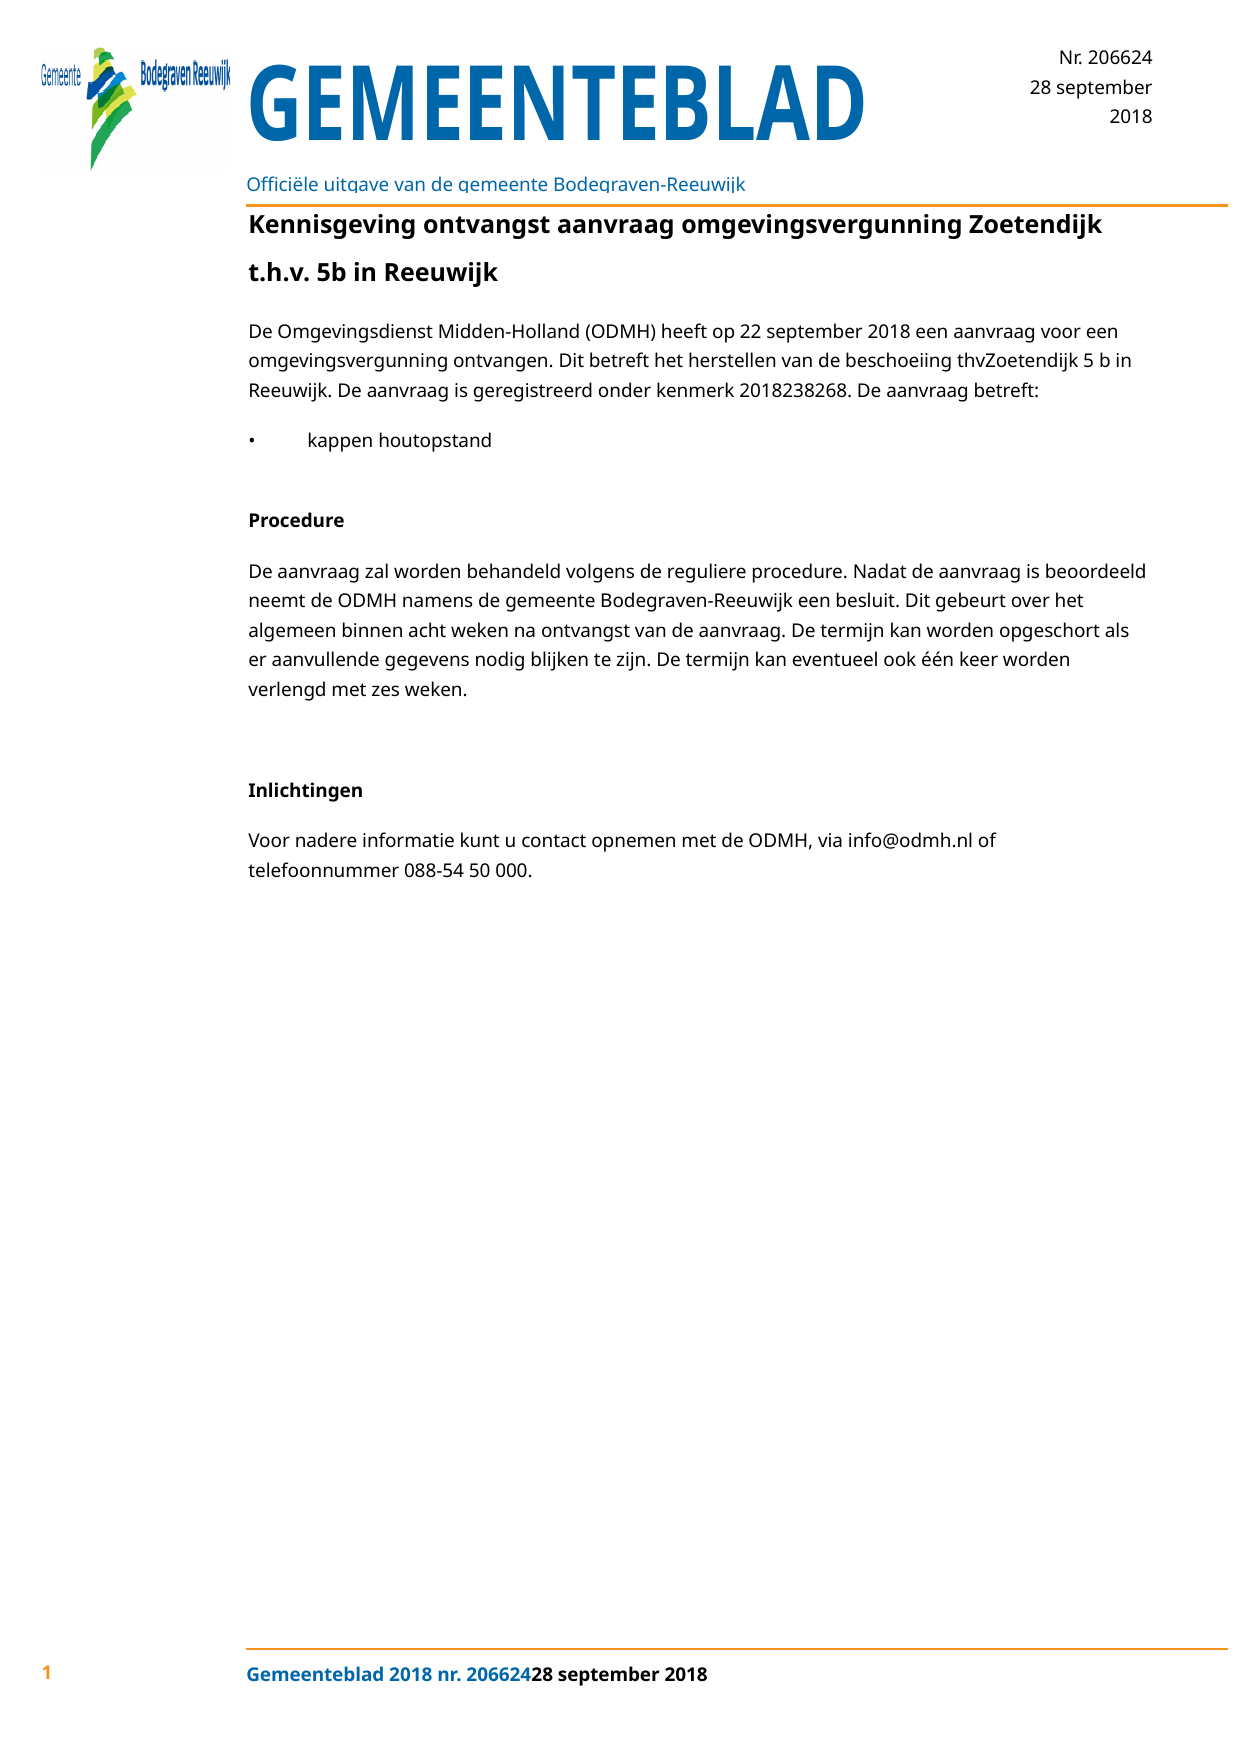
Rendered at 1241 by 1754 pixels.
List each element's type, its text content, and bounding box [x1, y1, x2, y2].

text De Omgevingsdienst Midden-Holland (ODMH) heeft op 22 september 2018 een aanvraag voor een omgevingsvergunning ontvangen. Dit betreft het herstellen van de beschoeiing thvZoetendijk 5 b in Reeuwijk. De aanvraag is geregistreerd onder kenmerk 2018238268. De aanvraag betreft: [248, 318, 1152, 403]
picture [41, 47, 231, 172]
text Procedure [248, 507, 1152, 533]
text Inlichtingen [248, 777, 1152, 803]
text Voor nadere informatie kunt u contact opnemen met de ODMH, via info@odmh.nl of telefoonnummer 088-54 50 000. [248, 827, 1152, 883]
list kappen houtopstand [248, 427, 1152, 453]
text Kennisgeving ontvangst aanvraag omgevingsvergunning Zoetendijk t.h.v. 5b in Reeuwijk [248, 207, 1152, 288]
text De aanvraag zal worden behandeld volgens de reguliere procedure. Nadat de aanvraag is beoordeeld neemt de ODMH namens de gemeente Bodegraven-Reeuwijk een besluit. Dit gebeurt over het algemeen binnen acht weken na ontvangst van de aanvraag. De termijn kan worden opgeschort als er aanvullende gegevens nodig blijken te zijn. De termijn kan eventueel ook één keer worden verlengd met zes weken. [248, 558, 1152, 702]
